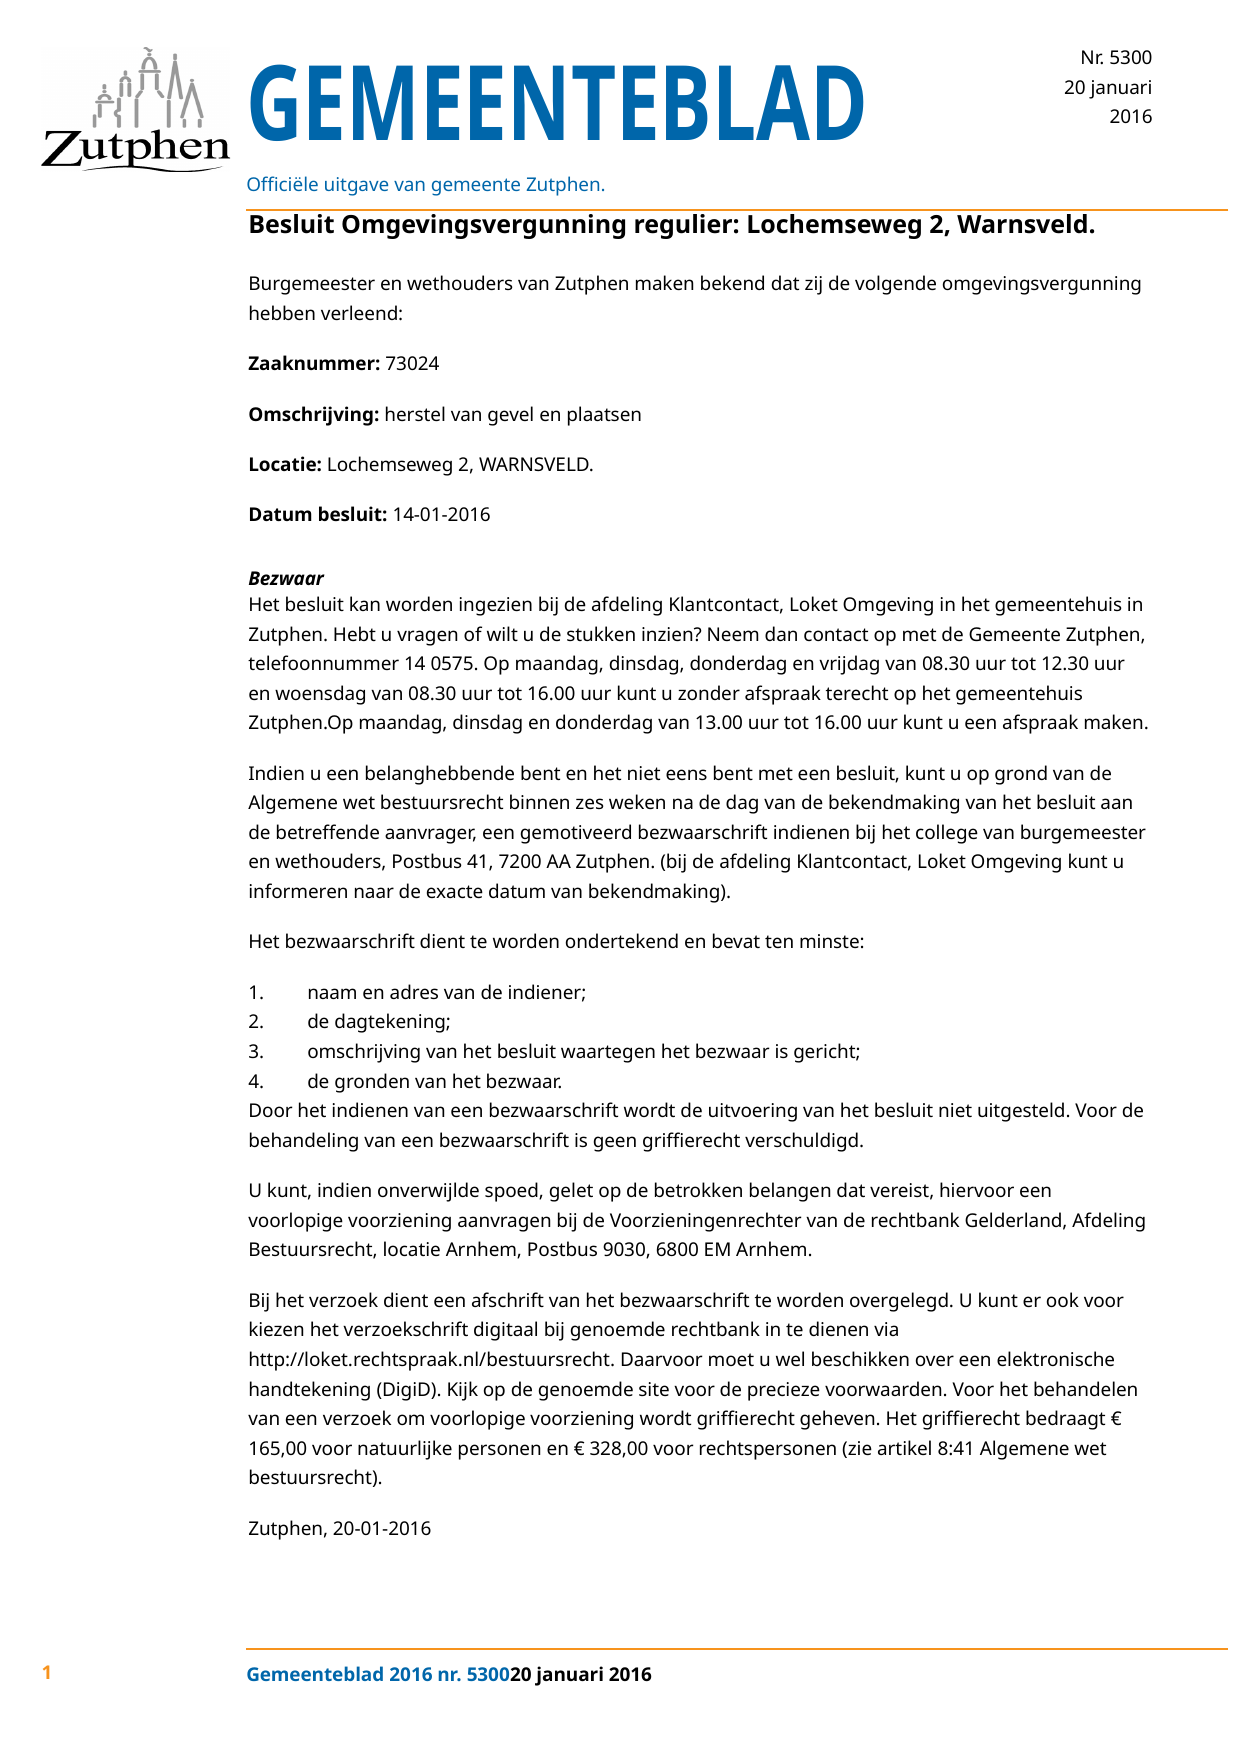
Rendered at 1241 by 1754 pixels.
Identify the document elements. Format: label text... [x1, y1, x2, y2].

text Burgemeester en wethouders van Zutphen maken bekend dat zij de volgende omgevingsvergunning hebben verleend: [248, 270, 1152, 326]
text Zutphen, 20-01-2016 [248, 1515, 1152, 1541]
text Besluit Omgevingsvergunning regulier: Lochemseweg 2, Warnsveld. [248, 211, 1152, 241]
text Locatie: Lochemseweg 2, WARNSVELD. [248, 451, 1152, 477]
list naam en adres van de indiener; [248, 979, 1152, 1005]
text U kunt, indien onverwijlde spoed, gelet op de betrokken belangen dat vereist, hiervoor een voorlopige voorziening aanvragen bij de Voorzieningenrechter van de rechtbank Gelderland, Afdeling Bestuursrecht, locatie Arnhem, Postbus 9030, 6800 EM Arnhem. [248, 1177, 1152, 1262]
text Door het indienen van een bezwaarschrift wordt de uitvoering van het besluit niet uitgesteld. Voor de behandeling van een bezwaarschrift is geen griffierecht verschuldigd. [248, 1097, 1152, 1153]
text Het besluit kan worden ingezien bij de afdeling Klantcontact, Loket Omgeving in het gemeentehuis in Zutphen. Hebt u vragen of wilt u de stukken inzien? Neem dan contact op met de Gemeente Zutphen, telefoonnummer 14 0575. Op maandag, dinsdag, donderdag en vrijdag van 08.30 uur tot 12.30 uur en woensdag van 08.30 uur tot 16.00 uur kunt u zonder afspraak terecht op het gemeentehuis Zutphen.Op maandag, dinsdag en donderdag van 13.00 uur tot 16.00 uur kunt u een afspraak maken. [248, 591, 1152, 735]
list omschrijving van het besluit waartegen het bezwaar is gericht; [248, 1038, 1152, 1064]
list de gronden van het bezwaar. [248, 1068, 1152, 1094]
text Indien u een belanghebbende bent en het niet eens bent met een besluit, kunt u op grond van de Algemene wet bestuursrecht binnen zes weken na de dag van de bekendmaking van het besluit aan de betreffende aanvrager, een gemotiveerd bezwaarschrift indienen bij het college van burgemeester en wethouders, Postbus 41, 7200 AA Zutphen. (bij de afdeling Klantcontact, Loket Omgeving kunt u informeren naar de exacte datum van bekendmaking). [248, 760, 1152, 904]
text Omschrijving: herstel van gevel en plaatsen [248, 401, 1152, 426]
text Zaaknummer: 73024 [248, 350, 1152, 376]
text Het bezwaarschrift dient te worden ondertekend en bevat ten minste: [248, 929, 1152, 954]
text Bezwaar [248, 566, 1152, 591]
text Datum besluit: 14-01-2016 [248, 502, 1152, 527]
picture [41, 47, 231, 172]
list de dagtekening; [248, 1009, 1152, 1034]
text Bij het verzoek dient een afschrift van het bezwaarschrift te worden overgelegd. U kunt er ook voor kiezen het verzoekschrift digitaal bij genoemde rechtbank in te dienen via http://loket.rechtspraak.nl/bestuursrecht. Daarvoor moet u wel beschikken over een elektronische handtekening (DigiD). Kijk op de genoemde site voor de precieze voorwaarden. Voor het behandelen van een verzoek om voorlopige voorziening wordt griffierecht geheven. Het griffierecht bedraagt € 165,00 voor natuurlijke personen en € 328,00 voor rechtspersonen (zie artikel 8:41 Algemene wet bestuursrecht). [248, 1287, 1152, 1490]
